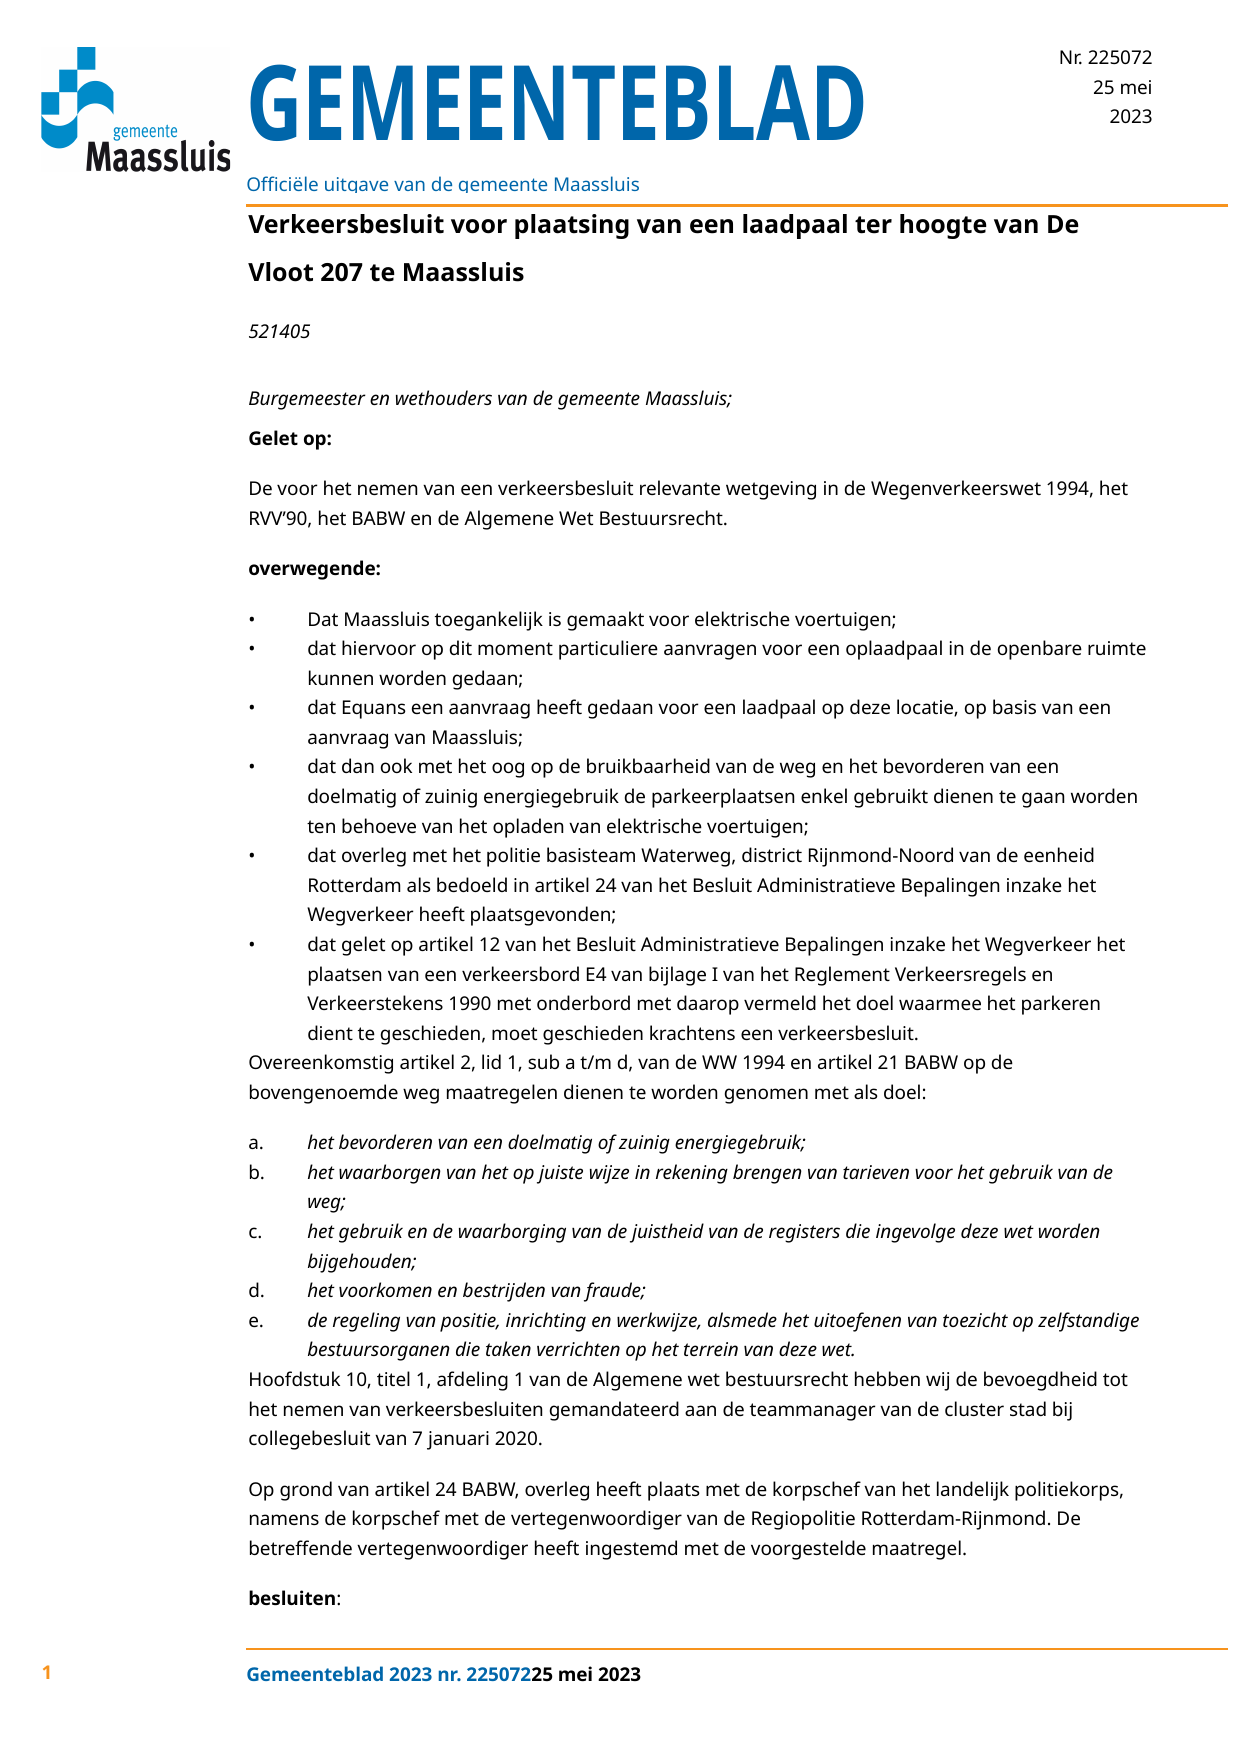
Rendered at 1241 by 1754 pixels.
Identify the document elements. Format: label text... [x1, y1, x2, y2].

text 521405 [248, 318, 1152, 344]
list dat dan ook met het oog op de bruikbaarheid van de weg en het bevorderen van een doelmatig of zuinig energiegebruik de parkeerplaatsen enkel gebruikt dienen te gaan worden ten behoeve van het opladen van elektrische voertuigen; [248, 754, 1152, 838]
list het voorkomen en bestrijden van fraude; [248, 1277, 1152, 1303]
list het bevorderen van een doelmatig of zuinig energiegebruik; [248, 1129, 1152, 1155]
list dat gelet op artikel 12 van het Besluit Administratieve Bepalingen inzake het Wegverkeer het plaatsen van een verkeersbord E4 van bijlage I van het Reglement Verkeersregels en Verkeerstekens 1990 met onderbord met daarop vermeld het doel waarmee het parkeren dient te geschieden, moet geschieden krachtens een verkeersbesluit. [248, 931, 1152, 1046]
text Op grond van artikel 24 BABW, overleg heeft plaats met de korpschef van het landelijk politiekorps, namens de korpschef met de vertegenwoordiger van de Regiopolitie Rotterdam-Rijnmond. De betreffende vertegenwoordiger heeft ingestemd met de voorgestelde maatregel. [248, 1476, 1152, 1561]
text Hoofdstuk 10, titel 1, afdeling 1 van de Algemene wet bestuursrecht hebben wij de bevoegdheid tot het nemen van verkeersbesluiten gemandateerd aan de teammanager van de cluster stad bij collegebesluit van 7 januari 2020. [248, 1366, 1152, 1451]
picture [41, 47, 77, 92]
list Dat Maassluis toegankelijk is gemaakt voor elektrische voertuigen; [248, 606, 1152, 631]
text Overeenkomstig artikel 2, lid 1, sub a t/m d, van de WW 1994 en artikel 21 BABW op de bovengenoemde weg maatregelen dienen te worden genomen met als doel: [248, 1049, 1152, 1105]
text De voor het nemen van een verkeersbesluit relevante wetgeving in de Wegenverkeerswet 1994, het RVV’90, het BABW en de Algemene Wet Bestuursrecht. [248, 475, 1152, 531]
list het waarborgen van het op juiste wijze in rekening brengen van tarieven voor het gebruik van de weg; [248, 1159, 1152, 1214]
list dat Equans een aanvraag heeft gedaan voor een laadpaal op deze locatie, op basis van een aanvraag van Maassluis; [248, 694, 1152, 750]
picture [41, 47, 231, 172]
text Burgemeester en wethouders van de gemeente Maassluis; [248, 386, 1152, 411]
text besluiten: [248, 1585, 1152, 1611]
text Gelet op: [248, 425, 1152, 451]
list dat hiervoor op dit moment particuliere aanvragen voor een oplaadpaal in de openbare ruimte kunnen worden gedaan; [248, 635, 1152, 691]
list dat overleg met het politie basisteam Waterweg, district Rijnmond-Noord van de eenheid Rotterdam als bedoeld in artikel 24 van het Besluit Administratieve Bepalingen inzake het Wegverkeer heeft plaatsgevonden; [248, 842, 1152, 927]
text overwegende: [248, 555, 1152, 581]
list de regeling van positie, inrichting en werkwijze, alsmede het uitoefenen van toezicht op zelfstandige bestuursorganen die taken verrichten op het terrein van deze wet. [248, 1307, 1152, 1362]
list het gebruik en de waarborging van de juistheid van de registers die ingevolge deze wet worden bijgehouden; [248, 1218, 1152, 1273]
text Verkeersbesluit voor plaatsing van een laadpaal ter hoogte van De Vloot 207 te Maassluis [248, 207, 1152, 288]
